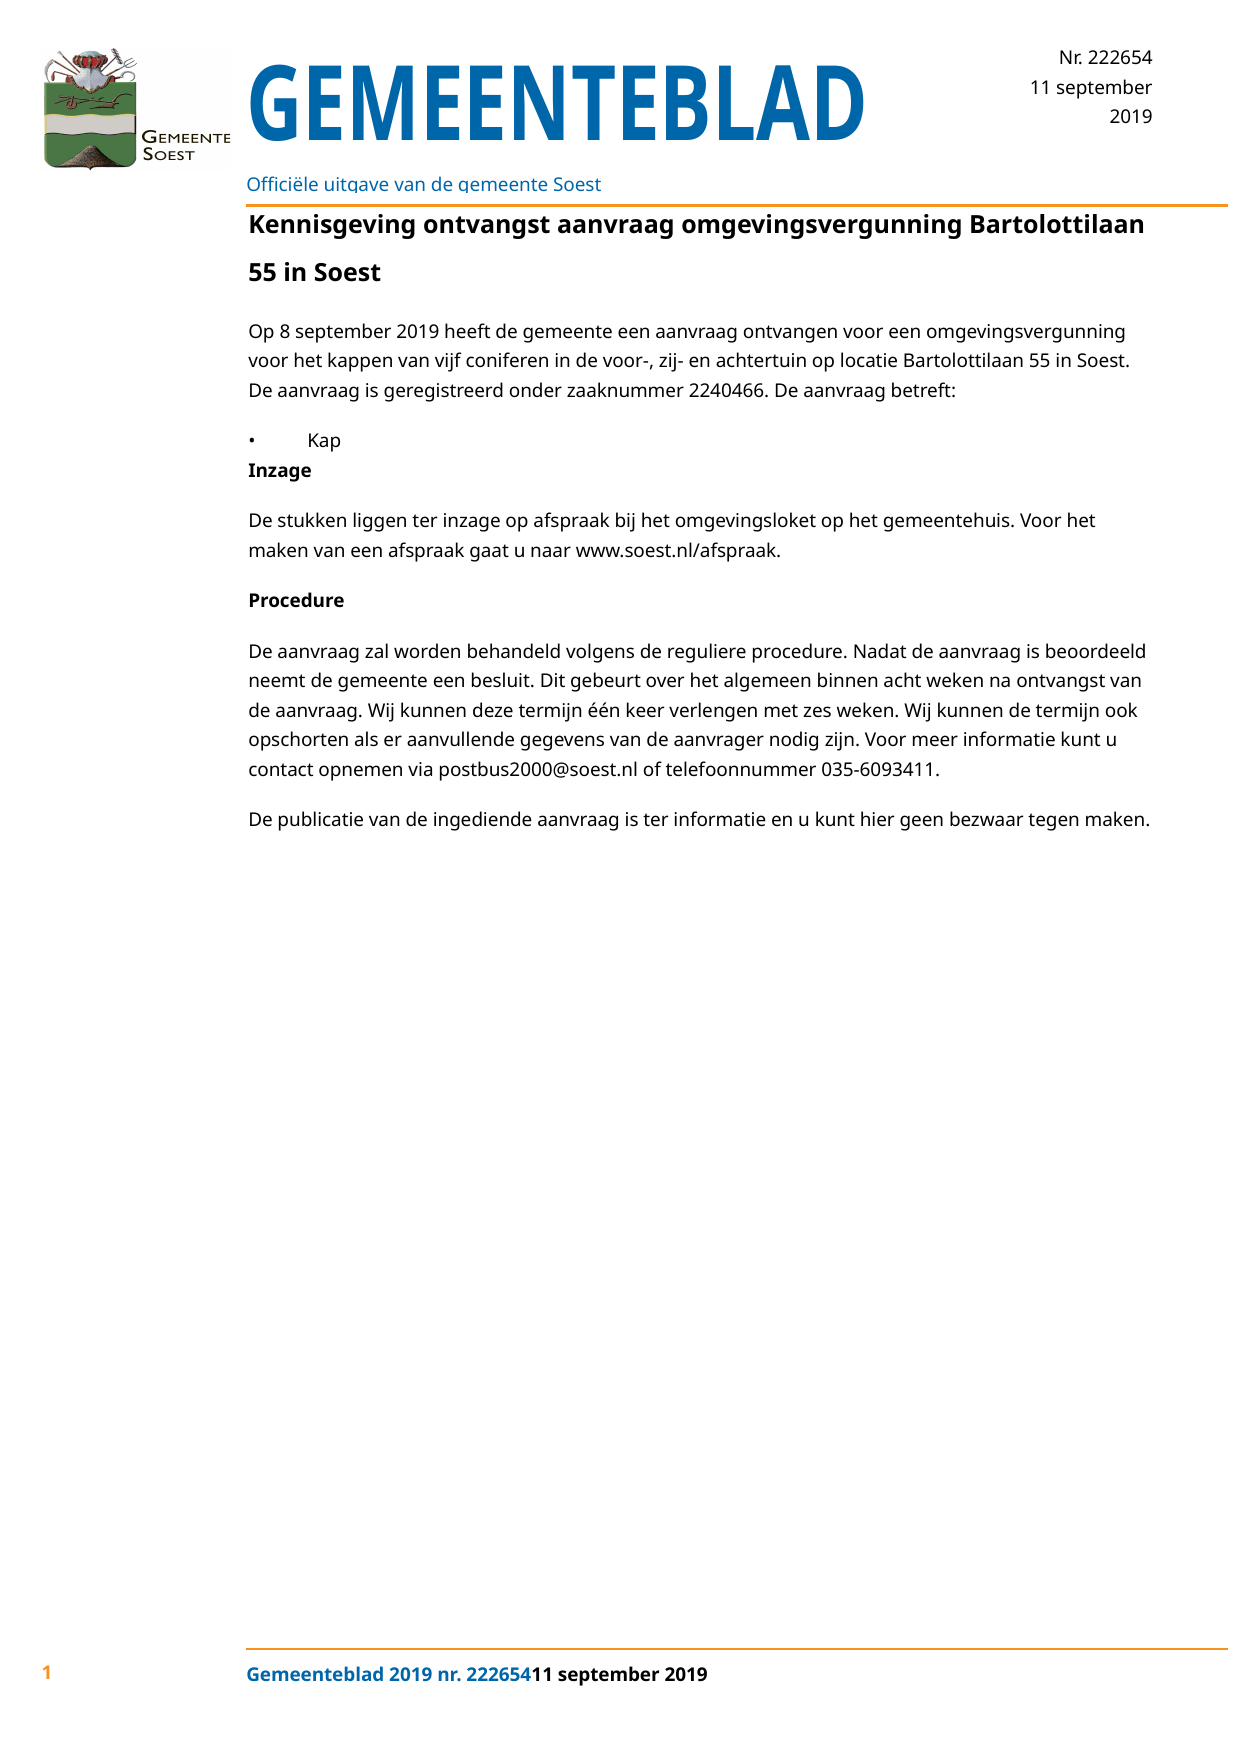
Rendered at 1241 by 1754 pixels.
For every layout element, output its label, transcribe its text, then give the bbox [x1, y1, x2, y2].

list Kap [248, 427, 1152, 453]
picture [41, 47, 231, 172]
text Procedure [248, 587, 1152, 613]
text Inzage [248, 457, 1152, 483]
text De aanvraag zal worden behandeld volgens de reguliere procedure. Nadat de aanvraag is beoordeeld neemt de gemeente een besluit. Dit gebeurt over het algemeen binnen acht weken na ontvangst van de aanvraag. Wij kunnen deze termijn één keer verlengen met zes weken. Wij kunnen de termijn ook opschorten als er aanvullende gegevens van de aanvrager nodig zijn. Voor meer informatie kunt u contact opnemen via postbus2000@soest.nl of telefoonnummer 035-6093411. [248, 638, 1152, 782]
text Op 8 september 2019 heeft de gemeente een aanvraag ontvangen voor een omgevingsvergunning voor het kappen van vijf coniferen in de voor-, zij- en achtertuin op locatie Bartolottilaan 55 in Soest. De aanvraag is geregistreerd onder zaaknummer 2240466. De aanvraag betreft: [248, 318, 1152, 403]
text De publicatie van de ingediende aanvraag is ter informatie en u kunt hier geen bezwaar tegen maken. [248, 807, 1152, 832]
text Kennisgeving ontvangst aanvraag omgevingsvergunning Bartolottilaan 55 in Soest [248, 207, 1152, 288]
text De stukken liggen ter inzage op afspraak bij het omgevingsloket op het gemeentehuis. Voor het maken van een afspraak gaat u naar www.soest.nl/afspraak. [248, 507, 1152, 563]
